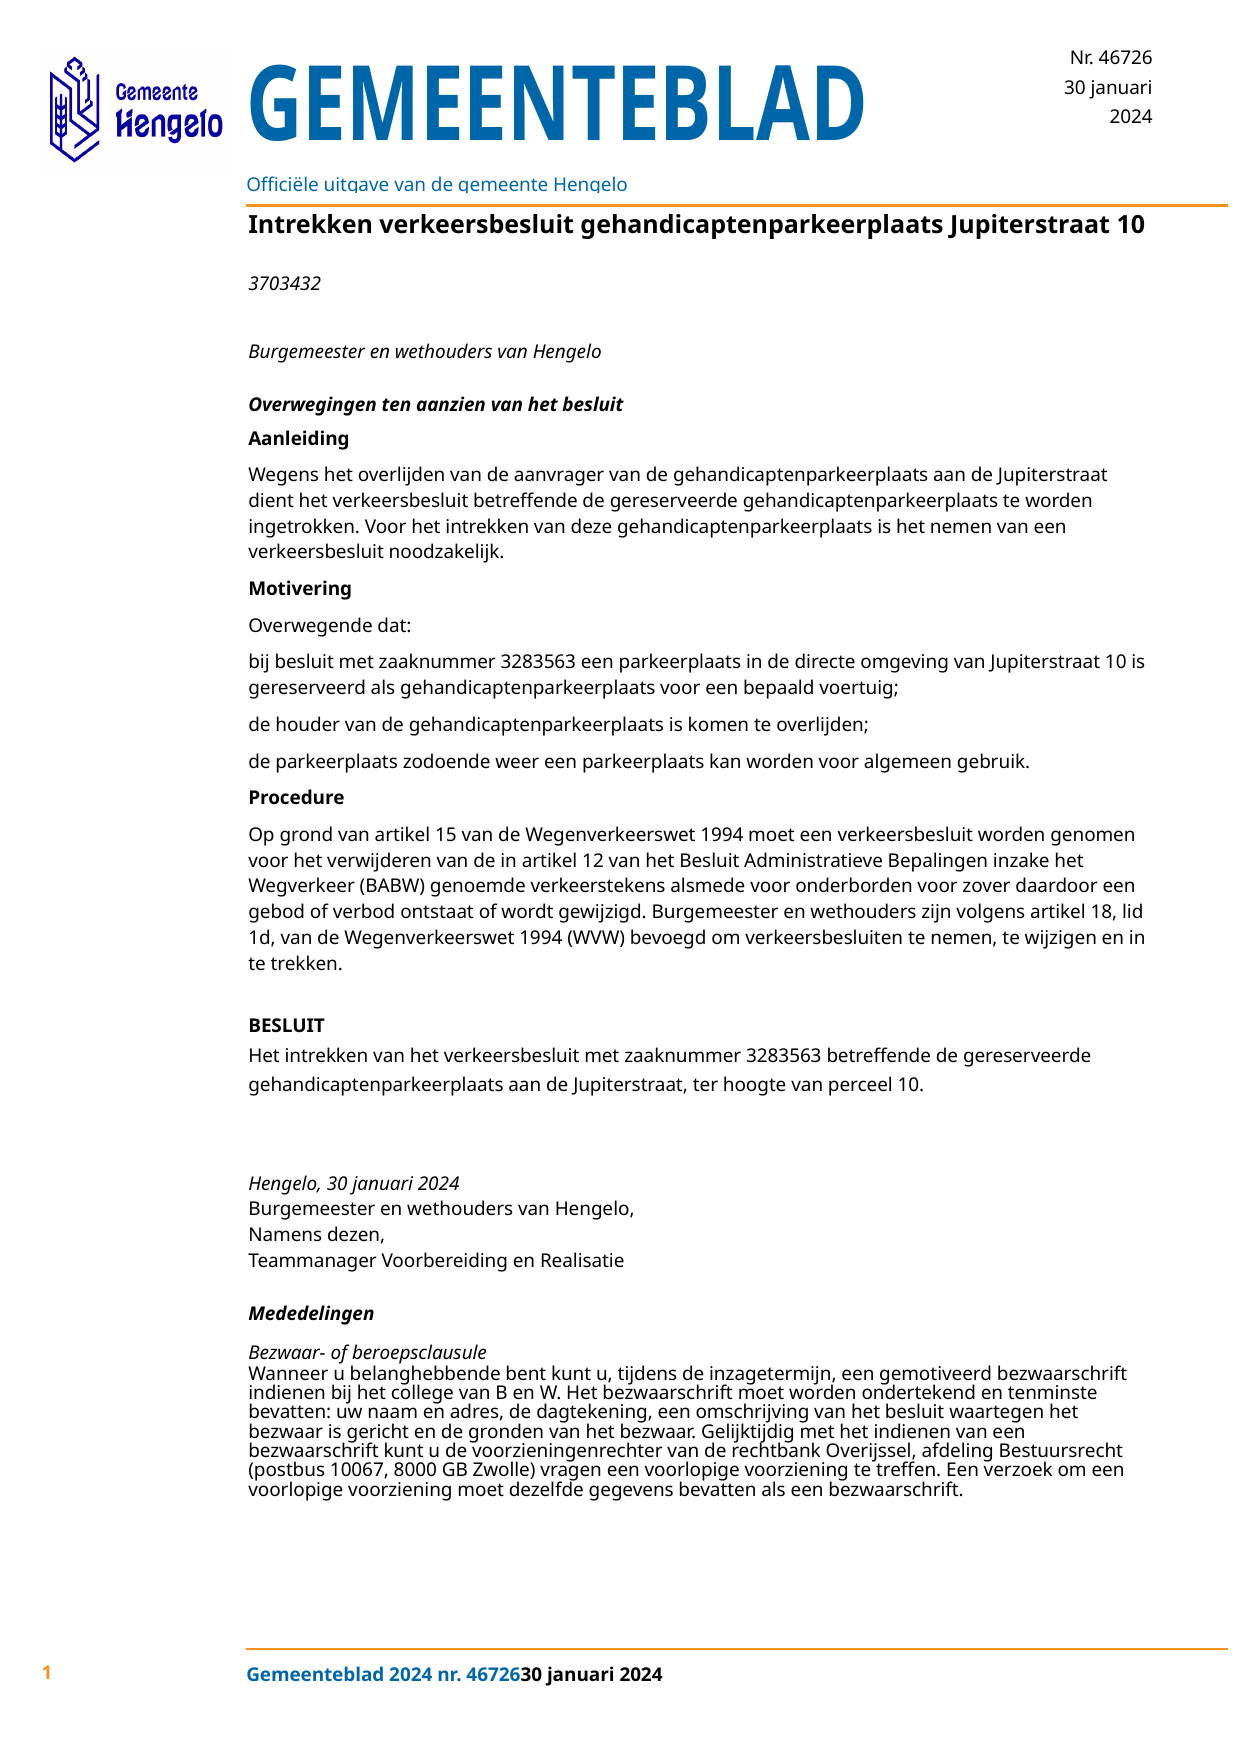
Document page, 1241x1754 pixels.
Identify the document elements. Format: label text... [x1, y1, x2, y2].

text Burgemeester en wethouders van Hengelo, [248, 1196, 1152, 1221]
text Intrekken verkeersbesluit gehandicaptenparkeerplaats Jupiterstraat 10 [248, 207, 1152, 241]
text 3703432 [248, 270, 1152, 296]
text Het intrekken van het verkeersbesluit met zaaknummer 3283563 betreffende de gereserveerde gehandicaptenparkeerplaats aan de Jupiterstraat, ter hoogte van perceel 10. [248, 1042, 1152, 1097]
text de houder van de gehandicaptenparkeerplaats is komen te overlijden; [248, 711, 1152, 737]
text Aanleiding [248, 425, 1152, 451]
text Wegens het overlijden van de aanvrager van de gehandicaptenparkeerplaats aan de Jupiterstraat dient het verkeersbesluit betreffende de gereserveerde gehandicaptenparkeerplaats te worden ingetrokken. Voor het intrekken van deze gehandicaptenparkeerplaats is het nemen van een verkeersbesluit noodzakelijk. [248, 462, 1152, 564]
text bij besluit met zaaknummer 3283563 een parkeerplaats in de directe omgeving van Jupiterstraat 10 is gereserveerd als gehandicaptenparkeerplaats voor een bepaald voertuig; [248, 649, 1152, 700]
text Wanneer u belanghebbende bent kunt u, tijdens de inzagetermijn, een gemotiveerd bezwaarschrift indienen bij het college van B en W. Het bezwaarschrift moet worden ondertekend en tenminste bevatten: uw naam en adres, de dagtekening, een omschrijving van het besluit waartegen het bezwaar is gericht en de gronden van het bezwaar. Gelijktijdig met het indienen van een bezwaarschrift kunt u de voorzieningenrechter van de rechtbank Overijssel, afdeling Bestuursrecht (postbus 10067, 8000 GB Zwolle) vragen een voorlopige voorziening te treffen. Een verzoek om een voorlopige voorziening moet dezelfde gegevens bevatten als een bezwaarschrift. [248, 1365, 1152, 1500]
text Bezwaar- of beroepsclausule [248, 1339, 1152, 1365]
text Teammanager Voorbereiding en Realisatie [248, 1247, 1152, 1273]
text Overwegingen ten aanzien van het besluit [248, 391, 1152, 417]
text Motivering [248, 575, 1152, 601]
text BESLUIT [248, 1012, 1152, 1038]
text Namens dezen, [248, 1221, 1152, 1247]
text Burgemeester en wethouders van Hengelo [248, 338, 1152, 364]
text de parkeerplaats zodoende weer een parkeerplaats kan worden voor algemeen gebruik. [248, 748, 1152, 773]
text Mededelingen [248, 1300, 1152, 1326]
text Overwegende dat: [248, 612, 1152, 638]
text Procedure [248, 784, 1152, 810]
text Op grond van artikel 15 van de Wegenverkeerswet 1994 moet een verkeersbesluit worden genomen voor het verwijderen van de in artikel 12 van het Besluit Administratieve Bepalingen inzake het Wegverkeer (BABW) genoemde verkeerstekens alsmede voor onderborden voor zover daardoor een gebod of verbod ontstaat of wordt gewijzigd. Burgemeester en wethouders zijn volgens artikel 18, lid 1d, van de Wegenverkeerswet 1994 (WVW) bevoegd om verkeersbesluiten te nemen, te wijzigen en in te trekken. [248, 821, 1152, 976]
text Hengelo, 30 januari 2024 [248, 1170, 1152, 1196]
picture [41, 47, 231, 172]
